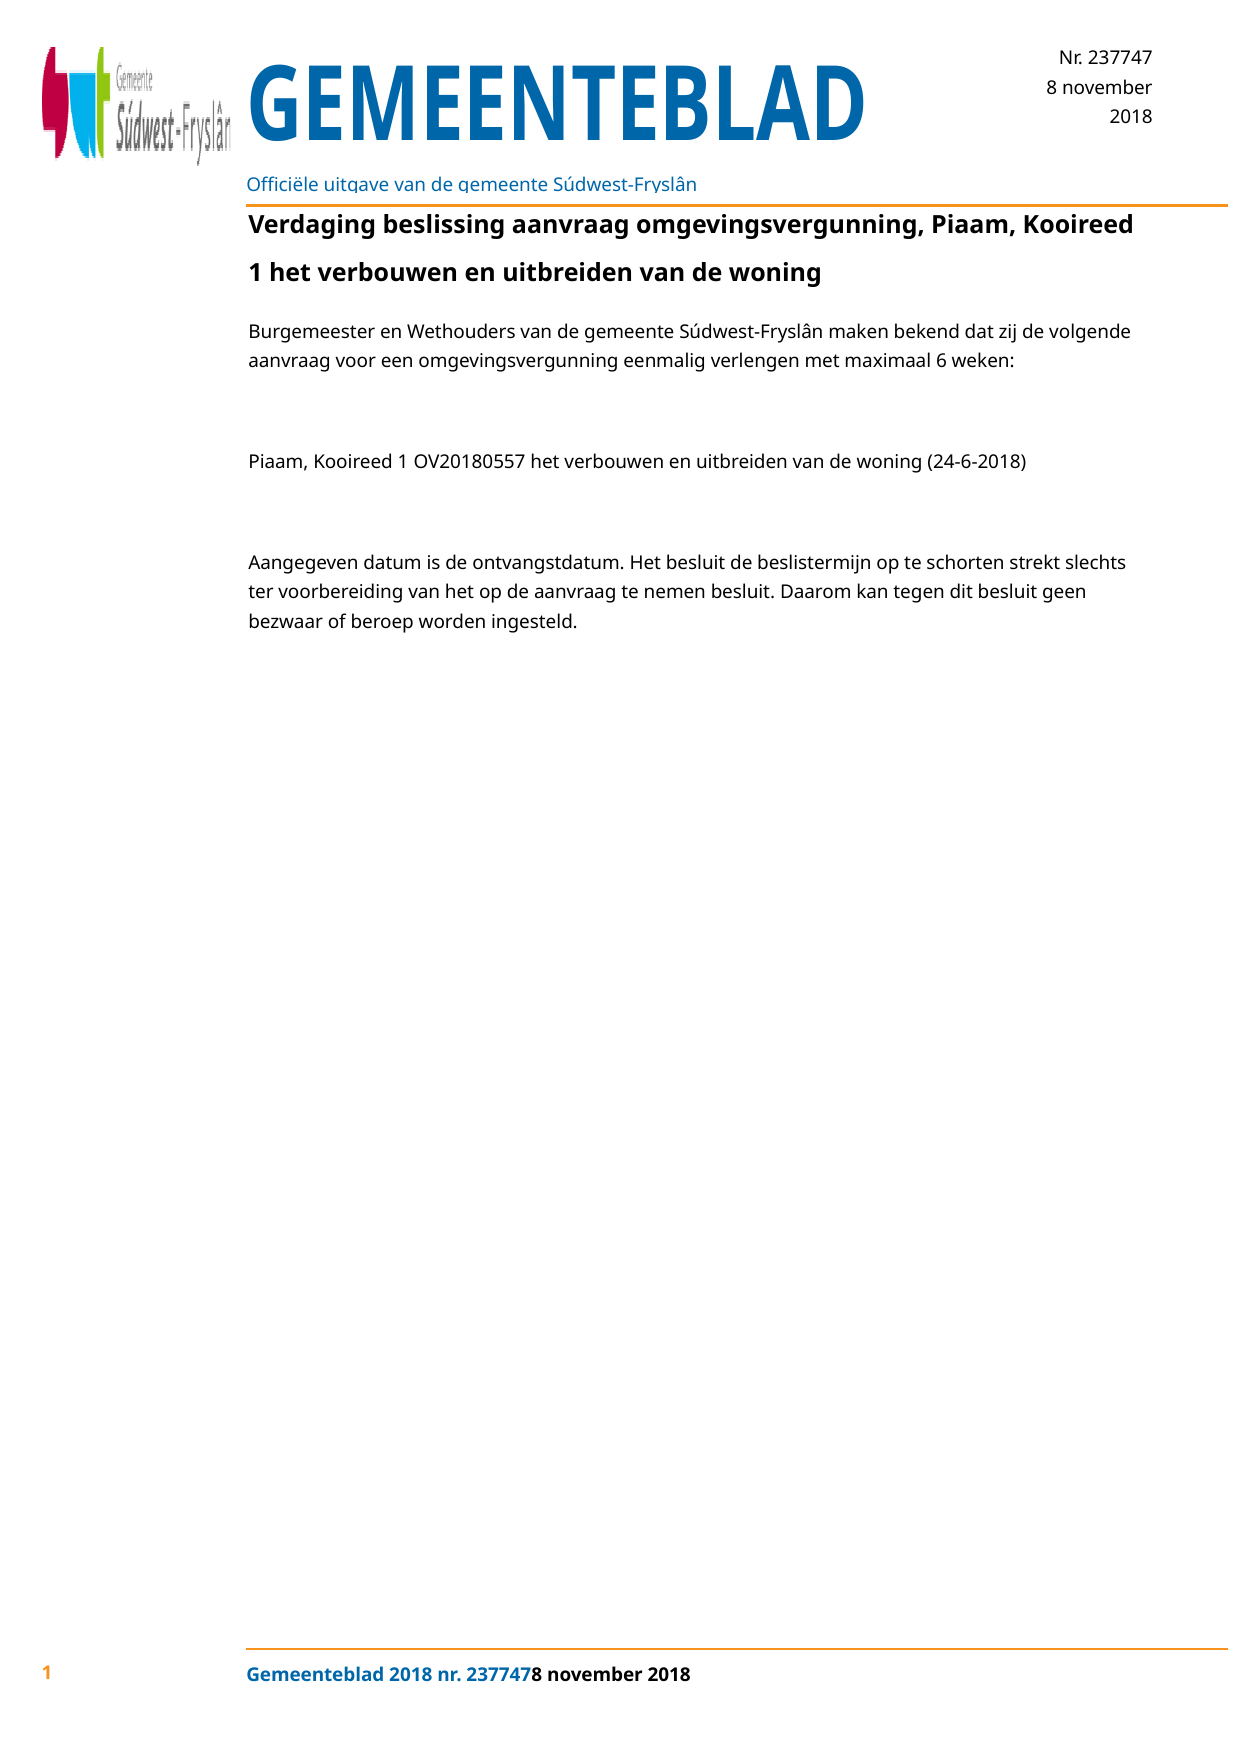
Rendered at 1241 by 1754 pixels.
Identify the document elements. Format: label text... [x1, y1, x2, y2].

picture [41, 47, 231, 172]
text Aangegeven datum is de ontvangstdatum. Het besluit de beslistermijn op te schorten strekt slechts ter voorbereiding van het op de aanvraag te nemen besluit. Daarom kan tegen dit besluit geen bezwaar of beroep worden ingesteld. [248, 549, 1152, 634]
text Burgemeester en Wethouders van de gemeente Súdwest-Fryslân maken bekend dat zij de volgende aanvraag voor een omgevingsvergunning eenmalig verlengen met maximaal 6 weken: [248, 318, 1152, 373]
text Verdaging beslissing aanvraag omgevingsvergunning, Piaam, Kooireed 1 het verbouwen en uitbreiden van de woning [248, 207, 1152, 288]
text Piaam, Kooireed 1 OV20180557 het verbouwen en uitbreiden van de woning (24-6-2018) [248, 448, 1152, 474]
